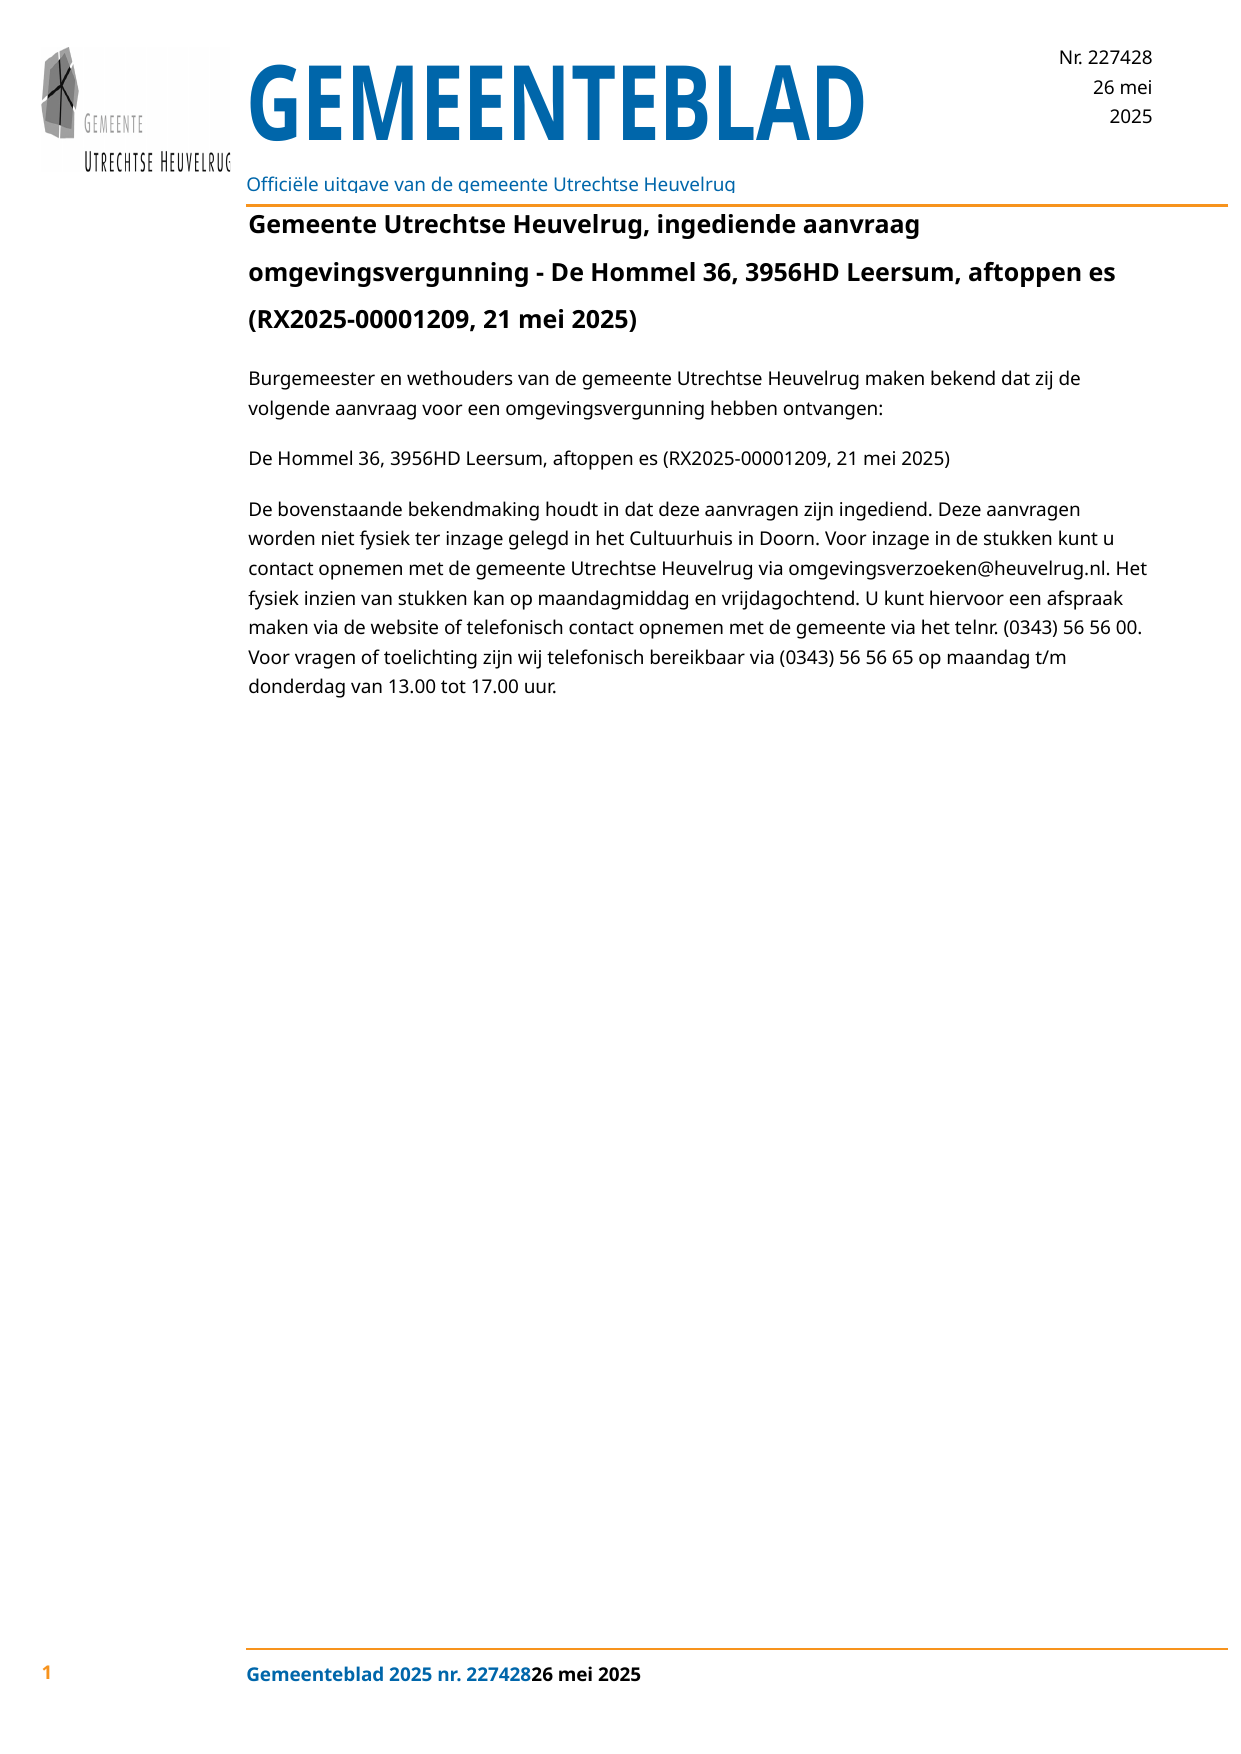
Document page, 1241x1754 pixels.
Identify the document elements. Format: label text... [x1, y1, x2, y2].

text De Hommel 36, 3956HD Leersum, aftoppen es (RX2025-00001209, 21 mei 2025) [248, 446, 1152, 471]
picture [41, 47, 231, 172]
text Burgemeester en wethouders van de gemeente Utrechtse Heuvelrug maken bekend dat zij de volgende aanvraag voor een omgevingsvergunning hebben ontvangen: [248, 366, 1152, 421]
text De bovenstaande bekendmaking houdt in dat deze aanvragen zijn ingediend. Deze aanvragen worden niet fysiek ter inzage gelegd in het Cultuurhuis in Doorn. Voor inzage in de stukken kunt u contact opnemen met de gemeente Utrechtse Heuvelrug via omgevingsverzoeken@heuvelrug.nl. Het fysiek inzien van stukken kan op maandagmiddag en vrijdagochtend. U kunt hiervoor een afspraak maken via de website of telefonisch contact opnemen met de gemeente via het telnr. (0343) 56 56 00. Voor vragen of toelichting zijn wij telefonisch bereikbaar via (0343) 56 56 65 op maandag t/m donderdag van 13.00 tot 17.00 uur. [248, 496, 1152, 699]
text Gemeente Utrechtse Heuvelrug, ingediende aanvraag omgevingsvergunning - De Hommel 36, 3956HD Leersum, aftoppen es (RX2025-00001209, 21 mei 2025) [248, 207, 1152, 336]
